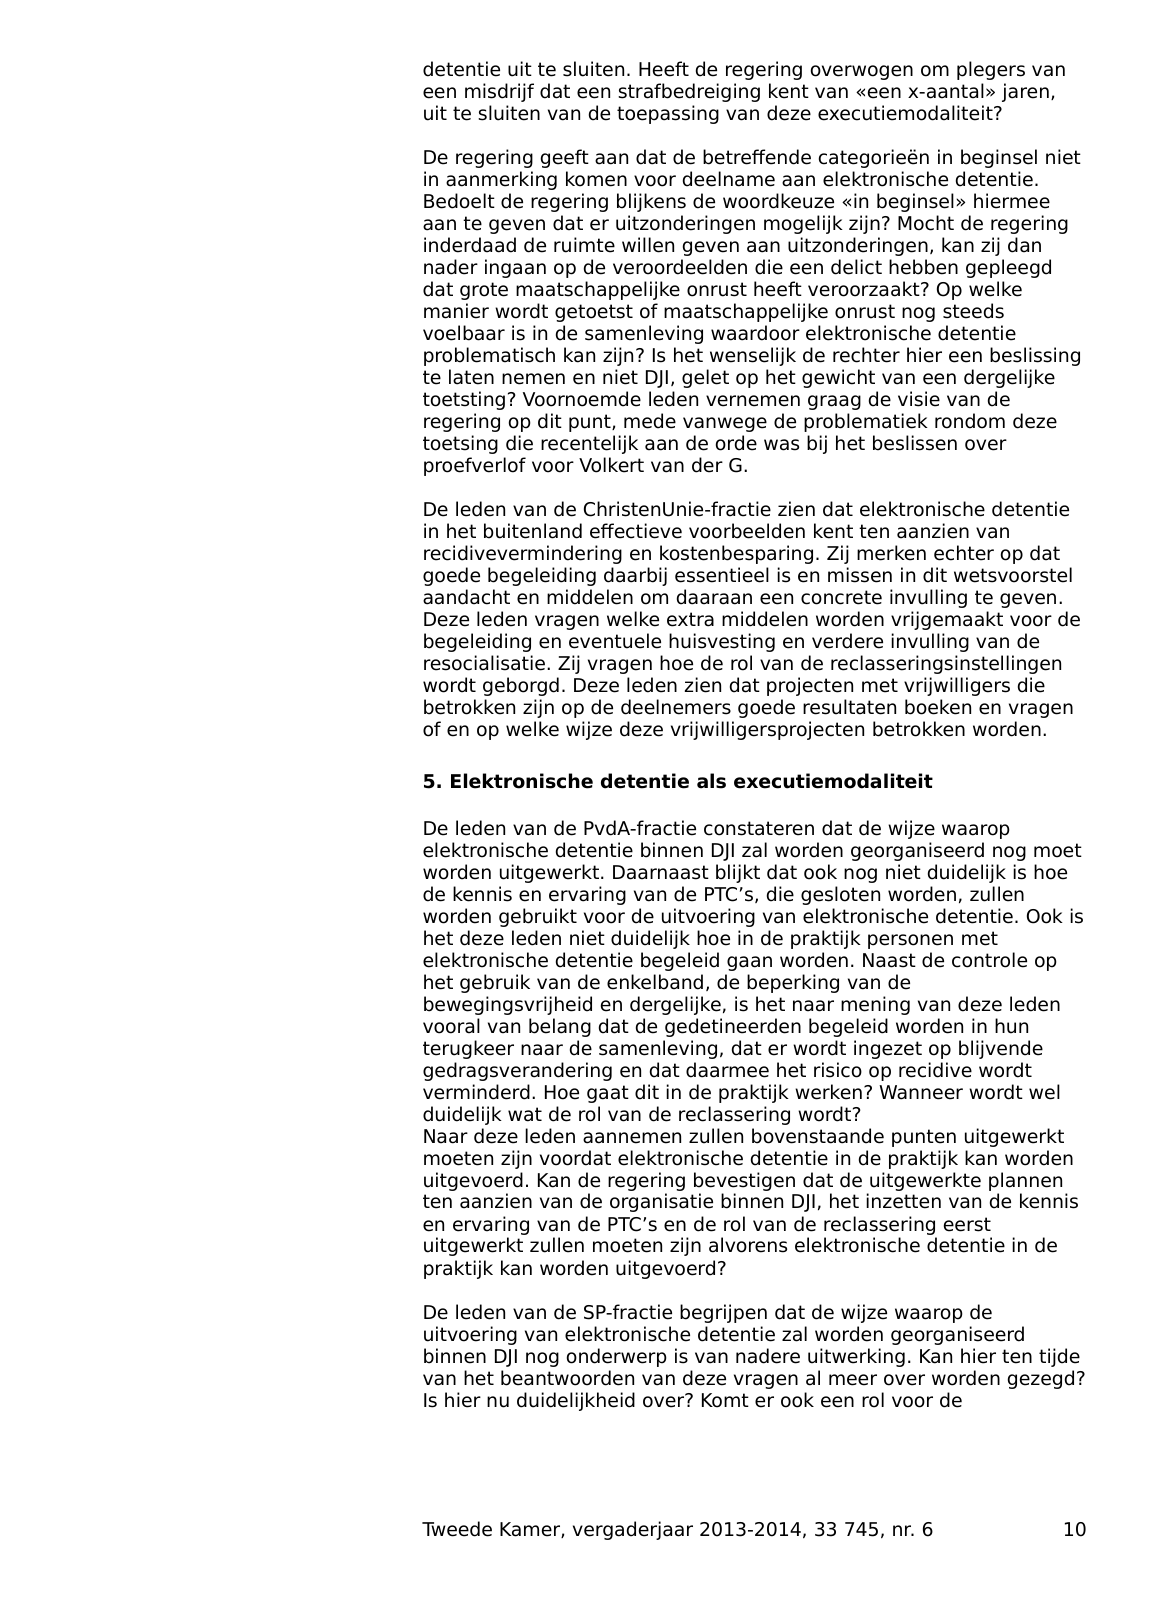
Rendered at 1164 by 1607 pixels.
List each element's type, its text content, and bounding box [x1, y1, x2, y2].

text De leden van de PvdA-fractie constateren dat de wijze waarop elektronische detentie binnen DJI zal worden georganiseerd nog moet worden uitgewerkt. Daarnaast blijkt dat ook nog niet duidelijk is hoe de kennis en ervaring van de PTC’s, die gesloten worden, zullen worden gebruikt voor de uitvoering van elektronische detentie. Ook is het deze leden niet duidelijk hoe in de praktijk personen met elektronische detentie begeleid gaan worden. Naast de controle op het gebruik van de enkelband, de beperking van de bewegingsvrijheid en dergelijke, is het naar mening van deze leden vooral van belang dat de gedetineerden begeleid worden in hun terugkeer naar de samenleving, dat er wordt ingezet op blijvende gedragsverandering en dat daarmee het risico op recidive wordt verminderd. Hoe gaat dit in de praktijk werken? Wanneer wordt wel duidelijk wat de rol van de reclassering wordt? [422, 818, 1087, 1126]
text De leden van de SP-fractie begrijpen dat de wijze waarop de uitvoering van elektronische detentie zal worden georganiseerd binnen DJI nog onderwerp is van nadere uitwerking. Kan hier ten tijde van het beantwoorden van deze vragen al meer over worden gezegd? Is hier nu duidelijkheid over? Komt er ook een rol voor de [422, 1302, 1087, 1411]
text De leden van de ChristenUnie-fractie zien dat elektronische detentie in het buitenland effectieve voorbeelden kent ten aanzien van recidivevermindering en kostenbesparing. Zij merken echter op dat goede begeleiding daarbij essentieel is en missen in dit wetsvoorstel aandacht en middelen om daaraan een concrete invulling te geven. Deze leden vragen welke extra middelen worden vrijgemaakt voor de begeleiding en eventuele huisvesting en verdere invulling van de resocialisatie. Zij vragen hoe de rol van de reclasseringsinstellingen wordt geborgd. Deze leden zien dat projecten met vrijwilligers die betrokken zijn op de deelnemers goede resultaten boeken en vragen of en op welke wijze deze vrijwilligersprojecten betrokken worden. [422, 499, 1087, 741]
subtitle 5. Elektronische detentie als executiemodaliteit [422, 771, 1087, 793]
text Naar deze leden aannemen zullen bovenstaande punten uitgewerkt moeten zijn voordat elektronische detentie in de praktijk kan worden uitgevoerd. Kan de regering bevestigen dat de uitgewerkte plannen ten aanzien van de organisatie binnen DJI, het inzetten van de kennis en ervaring van de PTC’s en de rol van de reclassering eerst uitgewerkt zullen moeten zijn alvorens elektronische detentie in de praktijk kan worden uitgevoerd? [422, 1126, 1087, 1279]
text De regering geeft aan dat de betreffende categorieën in beginsel niet in aanmerking komen voor deelname aan elektronische detentie. Bedoelt de regering blijkens de woordkeuze «in beginsel» hiermee aan te geven dat er uitzonderingen mogelijk zijn? Mocht de regering inderdaad de ruimte willen geven aan uitzonderingen, kan zij dan nader ingaan op de veroordeelden die een delict hebben gepleegd dat grote maatschappelijke onrust heeft veroorzaakt? Op welke manier wordt getoetst of maatschappelijke onrust nog steeds voelbaar is in de samenleving waardoor elektronische detentie problematisch kan zijn? Is het wenselijk de rechter hier een beslissing te laten nemen en niet DJI, gelet op het gewicht van een dergelijke toetsting? Voornoemde leden vernemen graag de visie van de regering op dit punt, mede vanwege de problematiek rondom deze toetsing die recentelijk aan de orde was bij het beslissen over proefverlof voor Volkert van der G. [422, 147, 1087, 477]
text detentie uit te sluiten. Heeft de regering overwogen om plegers van een misdrijf dat een strafbedreiging kent van «een x-aantal» jaren, uit te sluiten van de toepassing van deze executiemodaliteit? [422, 59, 1087, 125]
